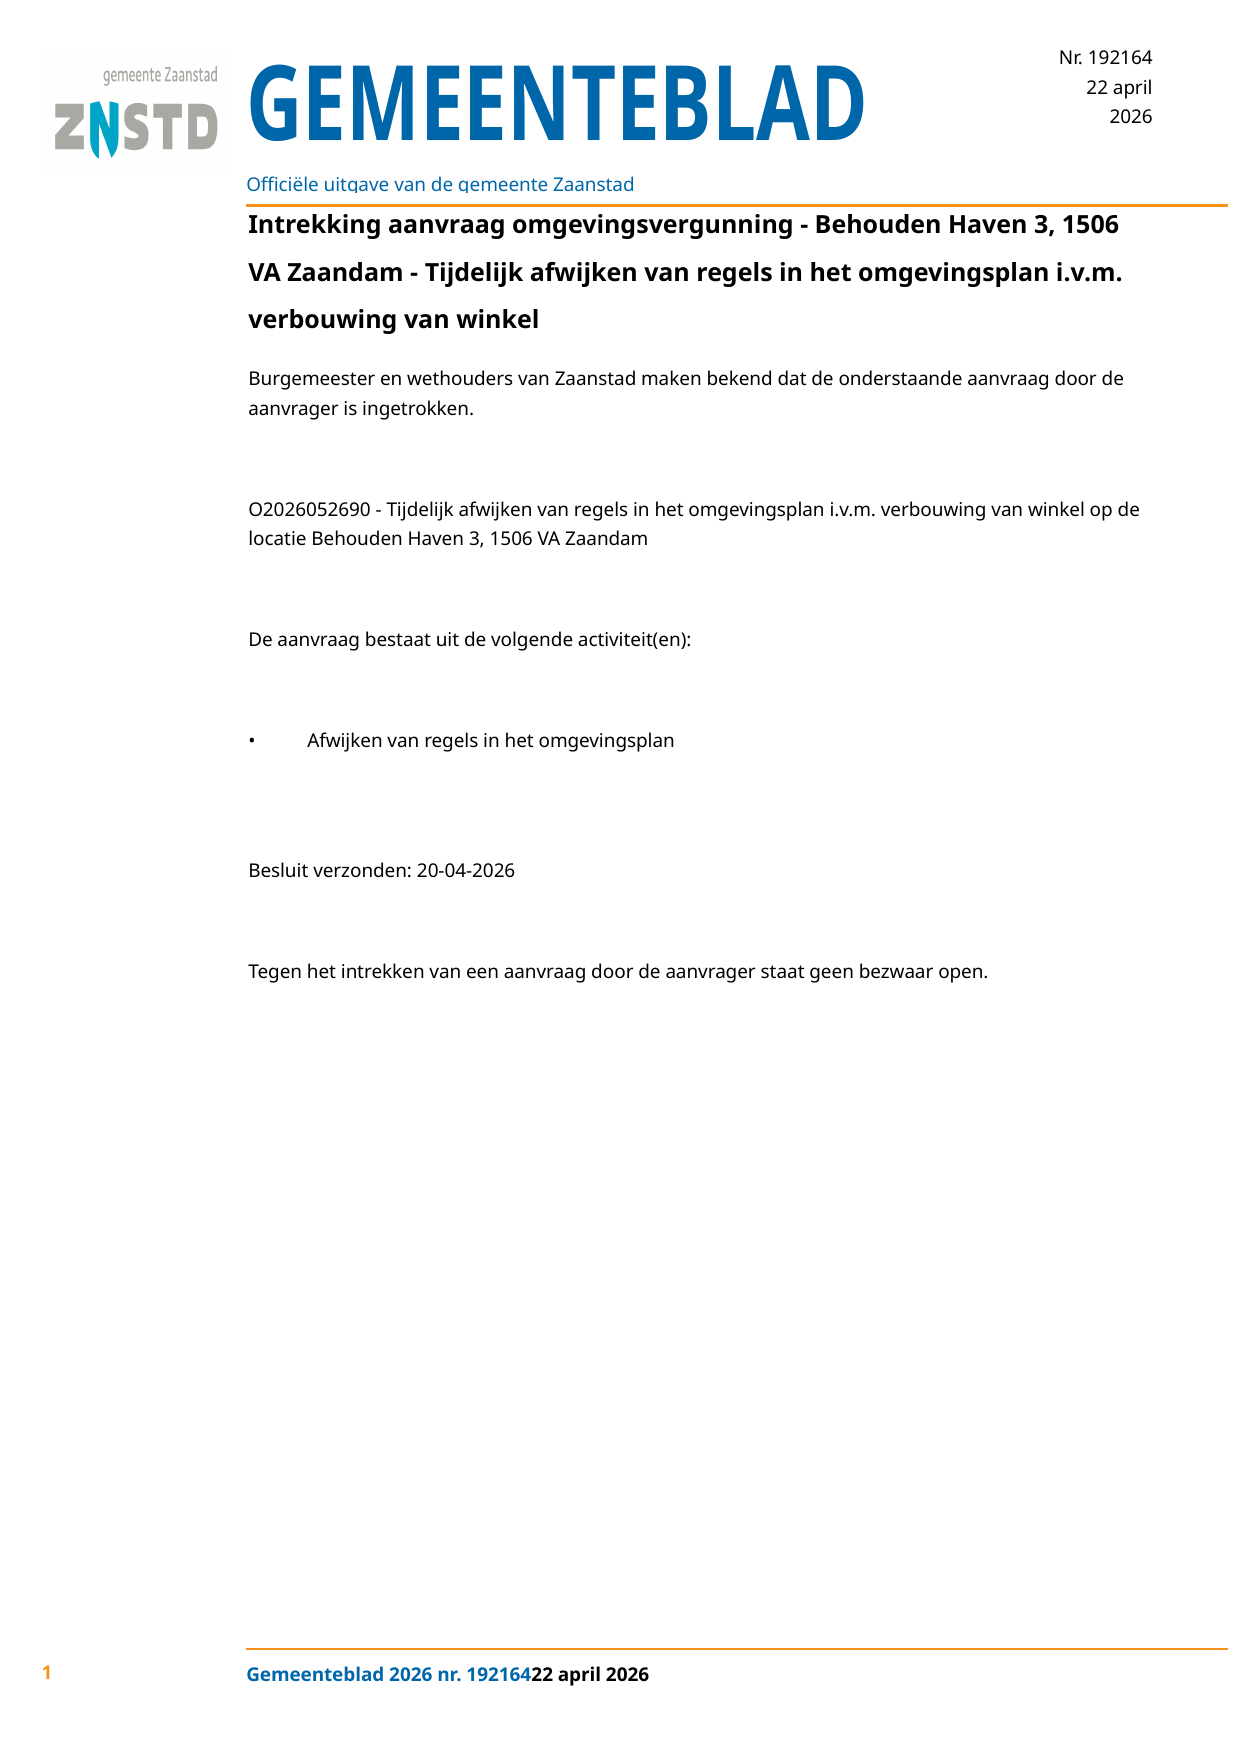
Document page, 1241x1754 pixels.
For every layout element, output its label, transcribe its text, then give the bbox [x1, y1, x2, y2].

text De aanvraag bestaat uit de volgende activiteit(en): [248, 626, 1152, 652]
picture [41, 47, 231, 172]
text Burgemeester en wethouders van Zaanstad maken bekend dat de onderstaande aanvraag door de aanvrager is ingetrokken. [248, 366, 1152, 421]
text O2026052690 - Tijdelijk afwijken van regels in het omgevingsplan i.v.m. verbouwing van winkel op de locatie Behouden Haven 3, 1506 VA Zaandam [248, 496, 1152, 551]
text Besluit verzonden: 20-04-2026 [248, 858, 1152, 883]
text Tegen het intrekken van een aanvraag door de aanvrager staat geen bezwaar open. [248, 958, 1152, 984]
list Afwijken van regels in het omgevingsplan [248, 727, 1152, 753]
text Intrekking aanvraag omgevingsvergunning - Behouden Haven 3, 1506 VA Zaandam - Tijdelijk afwijken van regels in het omgevingsplan i.v.m. verbouwing van winkel [248, 207, 1152, 336]
